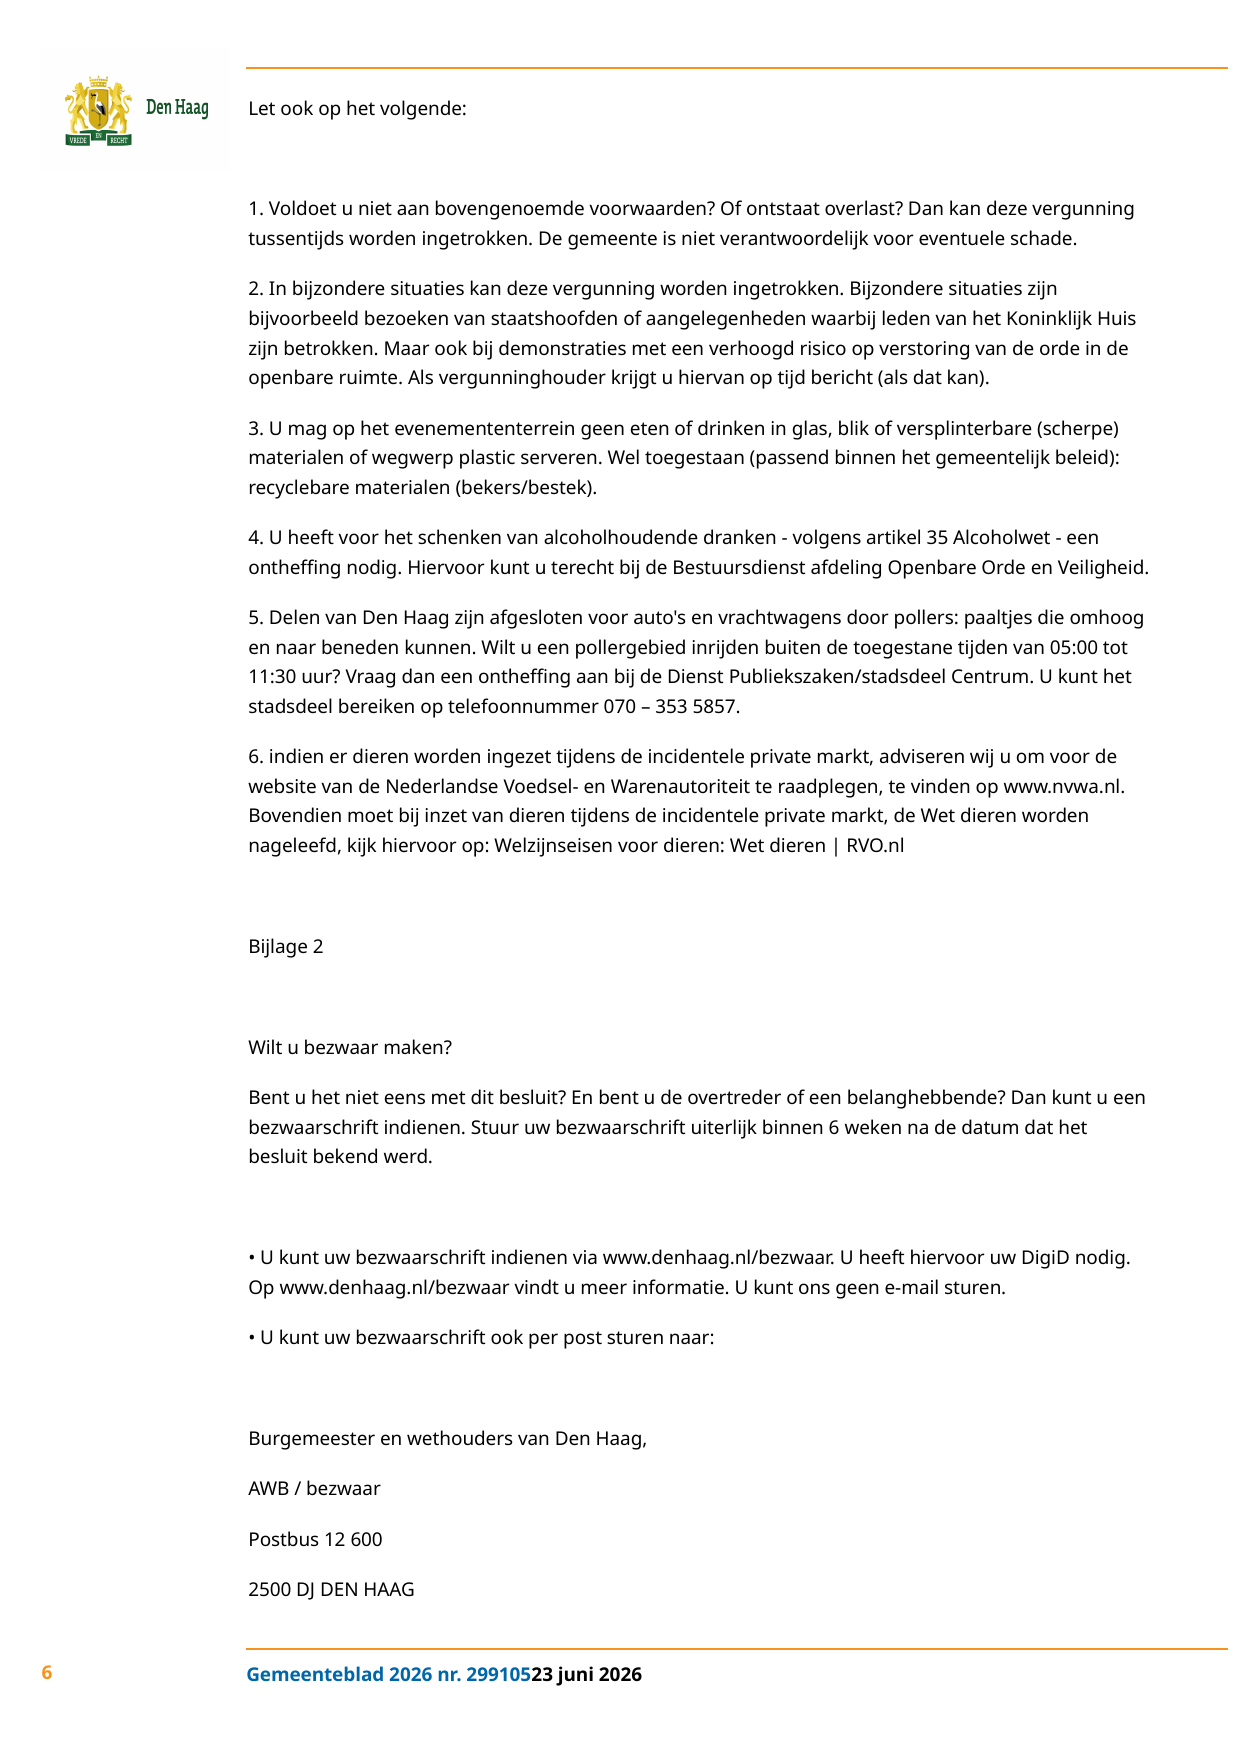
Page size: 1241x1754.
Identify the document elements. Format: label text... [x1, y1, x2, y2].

text Postbus 12 600 [248, 1526, 1152, 1552]
text 2500 DJ DEN HAAG [248, 1576, 1152, 1602]
text • U kunt uw bezwaarschrift ook per post sturen naar: [248, 1324, 1152, 1350]
text 3. U mag op het evenemententerrein geen eten of drinken in glas, blik of versplinterbare (scherpe) materialen of wegwerp plastic serveren. Wel toegestaan (passend binnen het gemeentelijk beleid): recyclebare materialen (bekers/bestek). [248, 415, 1152, 500]
text 4. U heeft voor het schenken van alcoholhoudende dranken - volgens artikel 35 Alcoholwet - een ontheffing nodig. Hiervoor kunt u terecht bij de Bestuursdienst afdeling Openbare Orde en Veiligheid. [248, 524, 1152, 580]
text 1. Voldoet u niet aan bovengenoemde voorwaarden? Of ontstaat overlast? Dan kan deze vergunning tussentijds worden ingetrokken. De gemeente is niet verantwoordelijk voor eventuele schade. [248, 196, 1152, 251]
picture [41, 47, 231, 172]
text 5. Delen van Den Haag zijn afgesloten voor auto's en vrachtwagens door pollers: paaltjes die omhoog en naar beneden kunnen. Wilt u een pollergebied inrijden buiten de toegestane tijden van 05:00 tot 11:30 uur? Vraag dan een ontheffing aan bij de Dienst Publiekszaken/stadsdeel Centrum. U kunt het stadsdeel bereiken op telefoonnummer 070 – 353 5857. [248, 604, 1152, 719]
text 6. indien er dieren worden ingezet tijdens de incidentele private markt, adviseren wij u om voor de website van de Nederlandse Voedsel- en Warenautoriteit te raadplegen, te vinden op www.nvwa.nl. Bovendien moet bij inzet van dieren tijdens de incidentele private markt, de Wet dieren worden nageleefd, kijk hiervoor op: Welzijnseisen voor dieren: Wet dieren | RVO.nl [248, 743, 1152, 858]
text Let ook op het volgende: [248, 95, 1152, 121]
text Bijlage 2 [248, 933, 1152, 959]
text Burgemeester en wethouders van Den Haag, [248, 1425, 1152, 1451]
text AWB / bezwaar [248, 1476, 1152, 1501]
text Wilt u bezwaar maken? [248, 1034, 1152, 1060]
text • U kunt uw bezwaarschrift indienen via www.denhaag.nl/bezwaar. U heeft hiervoor uw DigiD nodig. Op www.denhaag.nl/bezwaar vindt u meer informatie. U kunt ons geen e-mail sturen. [248, 1244, 1152, 1300]
text 2. In bijzondere situaties kan deze vergunning worden ingetrokken. Bijzondere situaties zijn bijvoorbeeld bezoeken van staatshoofden of aangelegenheden waarbij leden van het Koninklijk Huis zijn betrokken. Maar ook bij demonstraties met een verhoogd risico op verstoring van de orde in de openbare ruimte. Als vergunninghouder krijgt u hiervan op tijd bericht (als dat kan). [248, 276, 1152, 390]
text Bent u het niet eens met dit besluit? En bent u de overtreder of een belanghebbende? Dan kunt u een bezwaarschrift indienen. Stuur uw bezwaarschrift uiterlijk binnen 6 weken na de datum dat het besluit bekend werd. [248, 1084, 1152, 1169]
